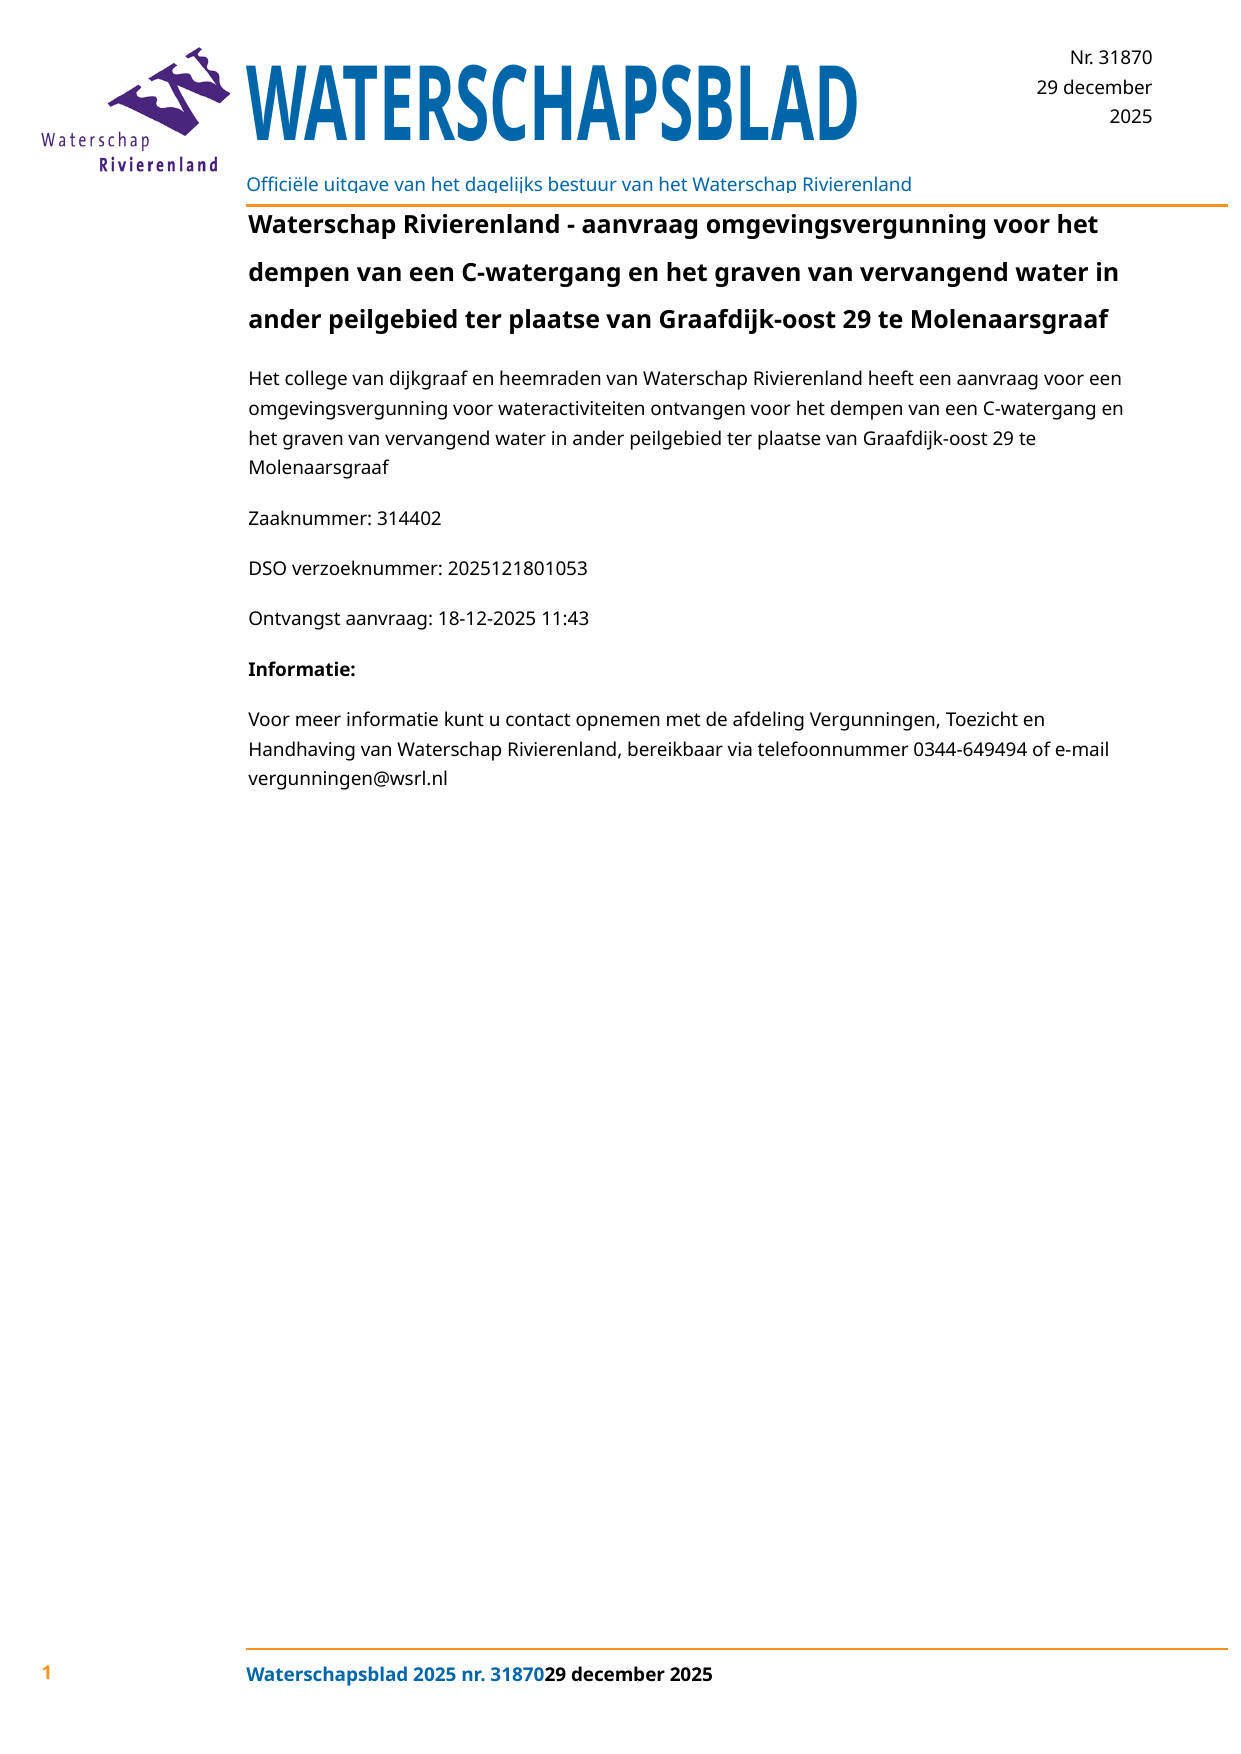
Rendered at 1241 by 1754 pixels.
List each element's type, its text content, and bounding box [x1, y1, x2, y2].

text Het college van dijkgraaf en heemraden van Waterschap Rivierenland heeft een aanvraag voor een omgevingsvergunning voor wateractiviteiten ontvangen voor het dempen van een C-watergang en het graven van vervangend water in ander peilgebied ter plaatse van Graafdijk-oost 29 te Molenaarsgraaf [248, 366, 1152, 480]
text Informatie: [248, 656, 1152, 682]
text Voor meer informatie kunt u contact opnemen met de afdeling Vergunningen, Toezicht en Handhaving van Waterschap Rivierenland, bereikbaar via telefoonnummer 0344-649494 of e-mail vergunningen@wsrl.nl [248, 706, 1152, 791]
picture [41, 47, 231, 172]
text Zaaknummer: 314402 [248, 505, 1152, 530]
text DSO verzoeknummer: 2025121801053 [248, 555, 1152, 581]
text Waterschap Rivierenland - aanvraag omgevingsvergunning voor het dempen van een C-watergang en het graven van vervangend water in ander peilgebied ter plaatse van Graafdijk-oost 29 te Molenaarsgraaf [248, 207, 1152, 336]
text Ontvangst aanvraag: 18-12-2025 11:43 [248, 606, 1152, 631]
